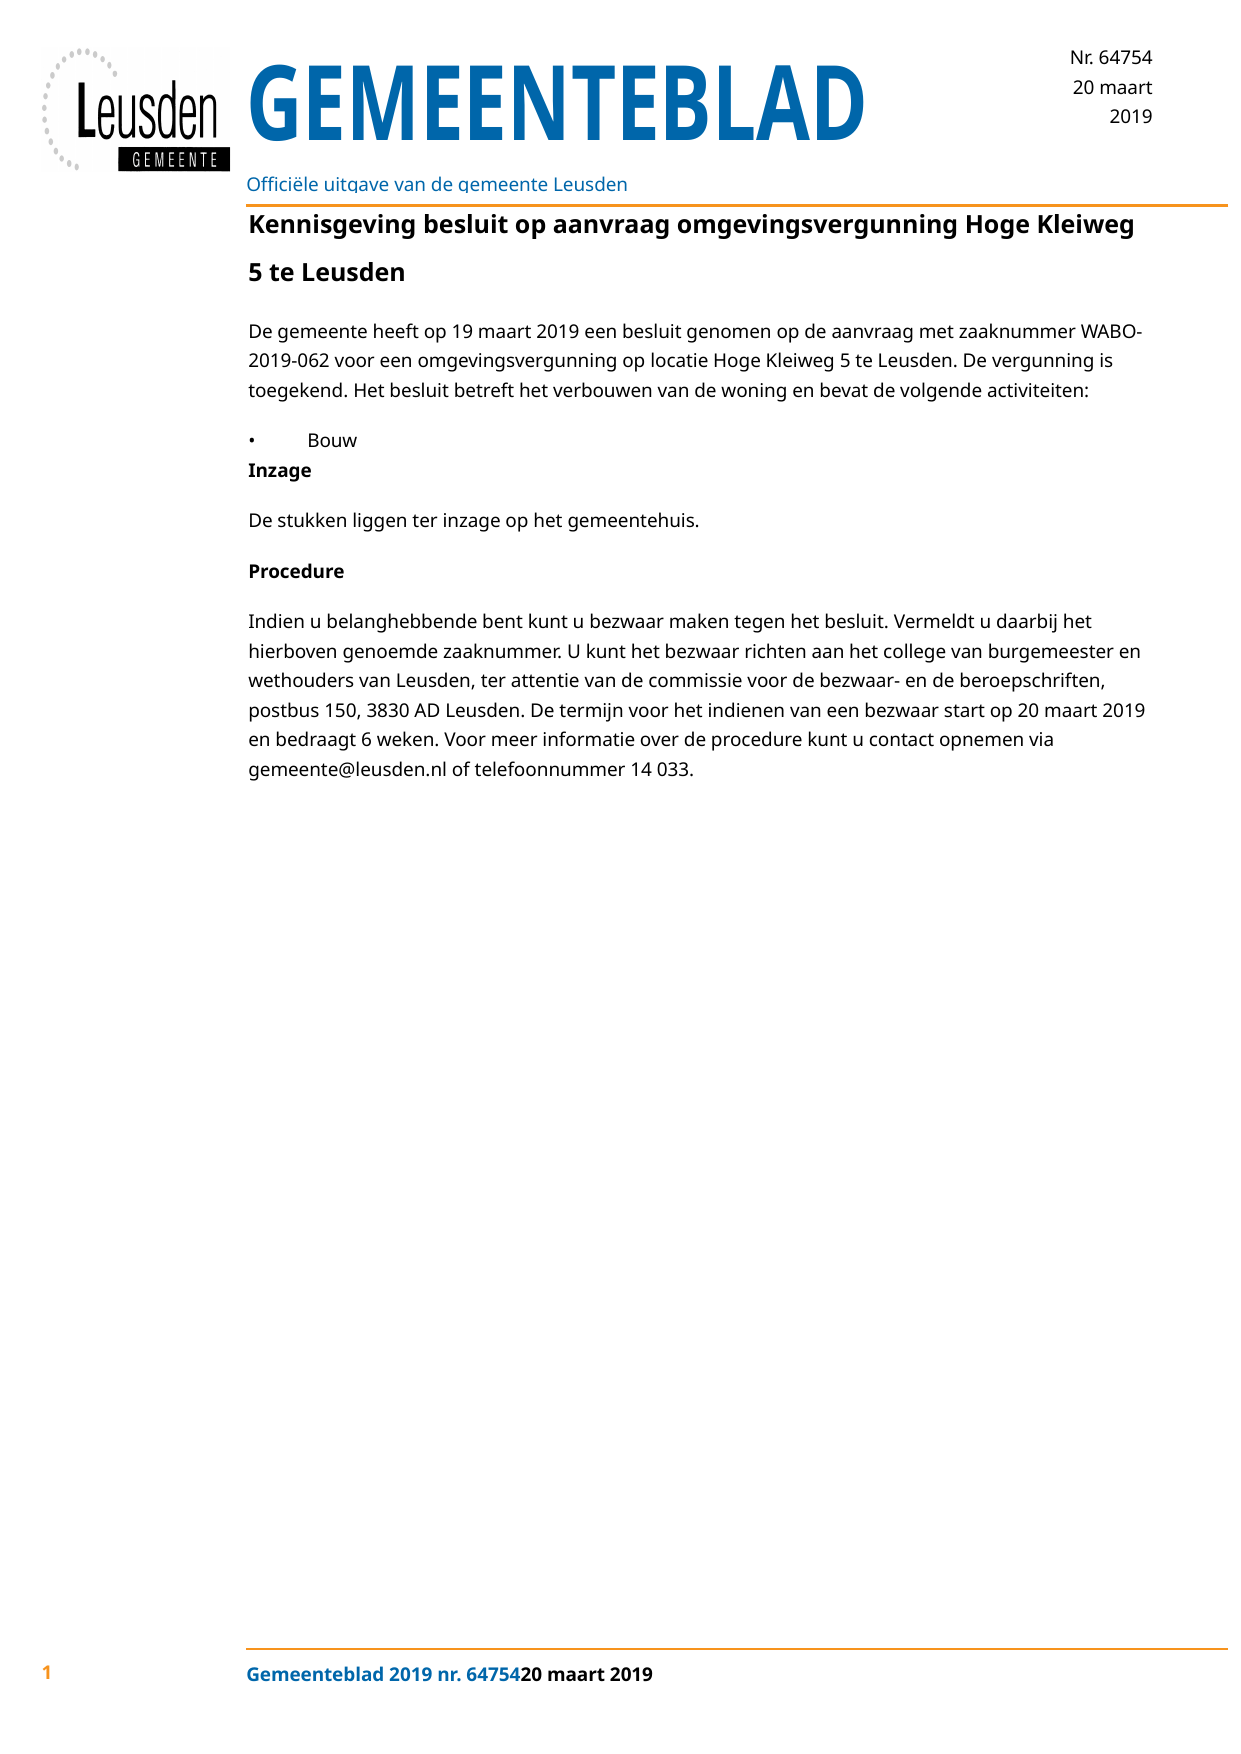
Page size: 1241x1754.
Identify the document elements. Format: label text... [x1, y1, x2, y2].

text Procedure [248, 558, 1152, 584]
text Inzage [248, 457, 1152, 483]
text Indien u belanghebbende bent kunt u bezwaar maken tegen het besluit. Vermeldt u daarbij het hierboven genoemde zaaknummer. U kunt het bezwaar richten aan het college van burgemeester en wethouders van Leusden, ter attentie van de commissie voor de bezwaar- en de beroepschriften, postbus 150, 3830 AD Leusden. De termijn voor het indienen van een bezwaar start op 20 maart 2019 en bedraagt 6 weken. Voor meer informatie over de procedure kunt u contact opnemen via gemeente@leusden.nl of telefoonnummer 14 033. [248, 608, 1152, 782]
text De gemeente heeft op 19 maart 2019 een besluit genomen op de aanvraag met zaaknummer WABO-2019-062 voor een omgevingsvergunning op locatie Hoge Kleiweg 5 te Leusden. De vergunning is toegekend. Het besluit betreft het verbouwen van de woning en bevat de volgende activiteiten: [248, 318, 1152, 403]
text De stukken liggen ter inzage op het gemeentehuis. [248, 507, 1152, 533]
picture [41, 47, 231, 172]
text Kennisgeving besluit op aanvraag omgevingsvergunning Hoge Kleiweg 5 te Leusden [248, 207, 1152, 288]
list Bouw [248, 427, 1152, 453]
